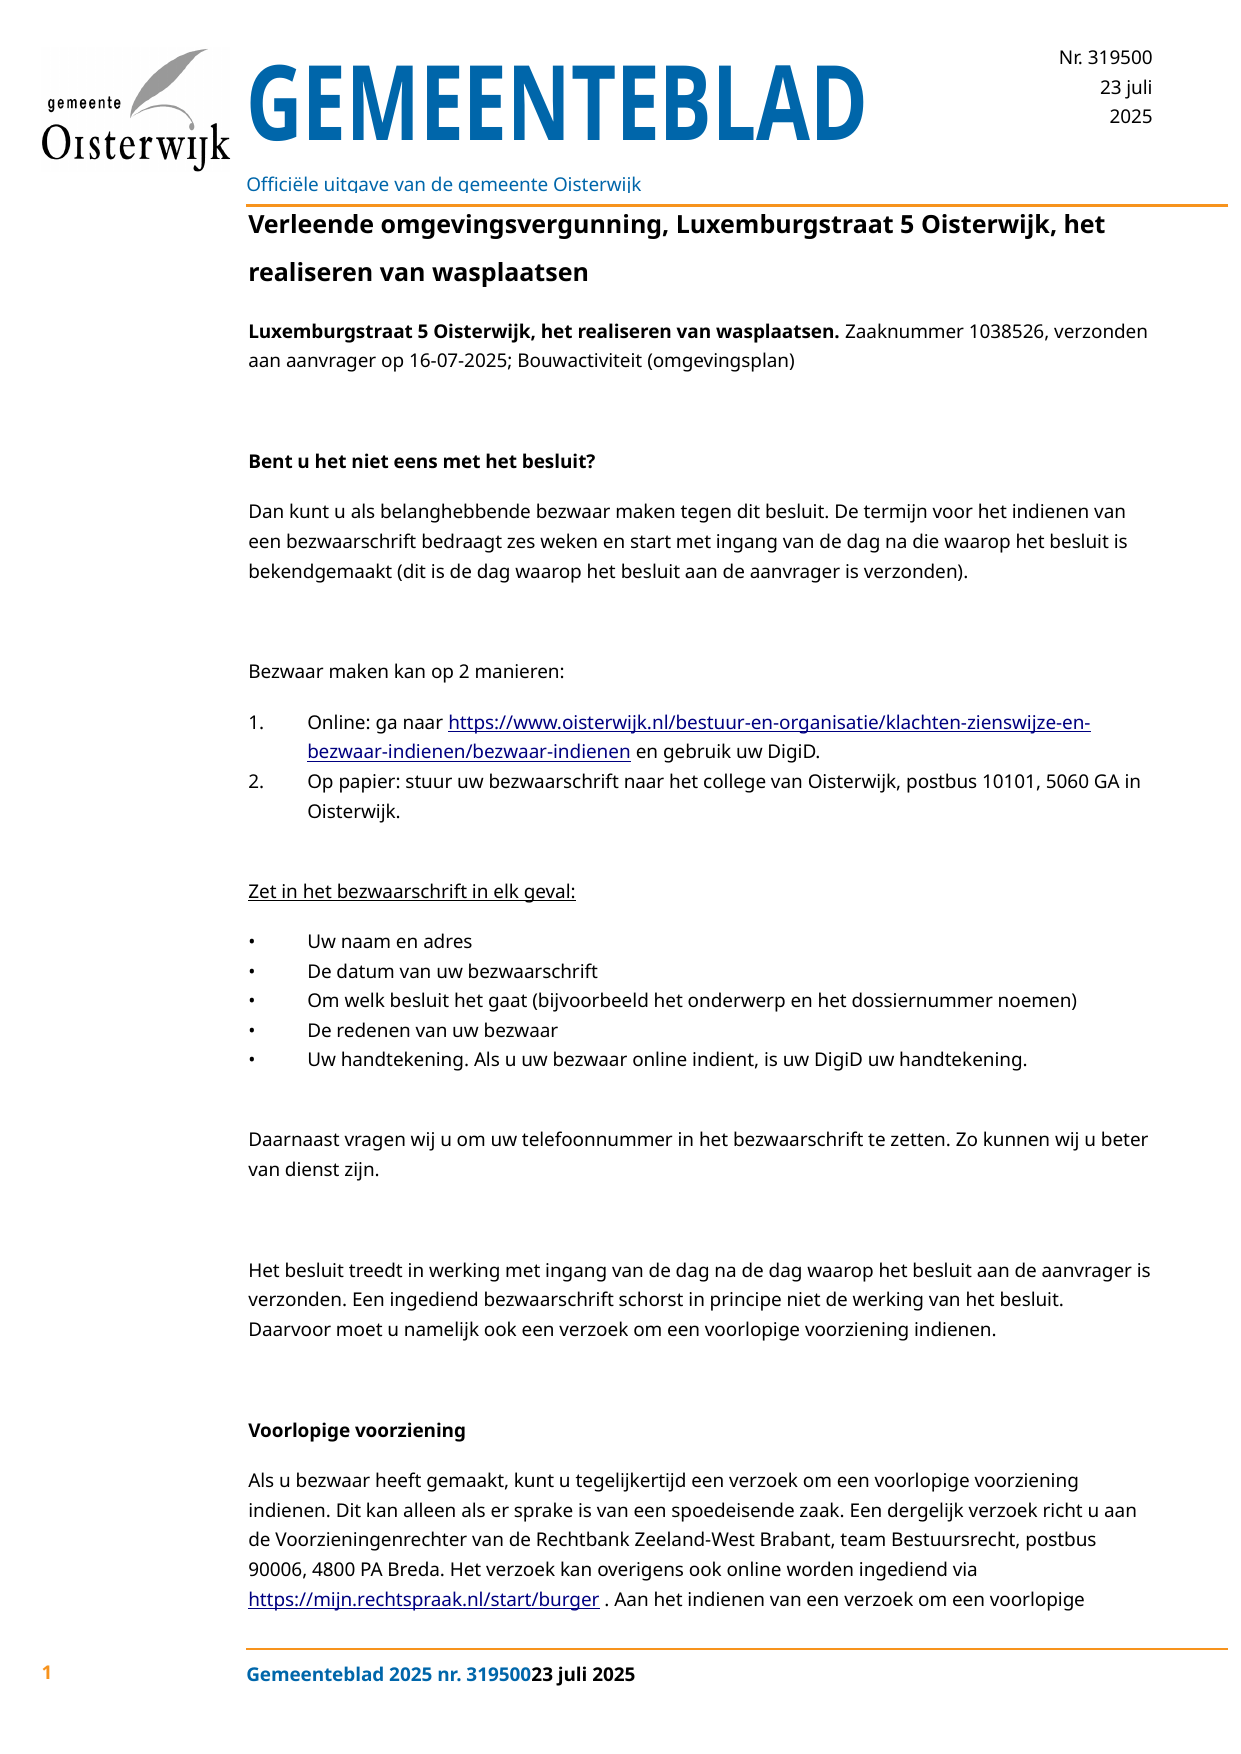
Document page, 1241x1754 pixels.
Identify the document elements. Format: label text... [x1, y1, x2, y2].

text Verleende omgevingsvergunning, Luxemburgstraat 5 Oisterwijk, het realiseren van wasplaatsen [248, 207, 1152, 288]
text Zet in het bezwaarschrift in elk geval: [248, 878, 1152, 904]
picture [41, 47, 231, 172]
list Online: ga naar https://www.oisterwijk.nl/bestuur-en-organisatie/klachten-zienswijze-en-bezwaar-indienen/bezwaar-indienen en gebruik uw DigiD. [248, 709, 1152, 764]
text Voorlopige voorziening [248, 1417, 1152, 1443]
text Bezwaar maken kan op 2 manieren: [248, 659, 1152, 684]
list Om welk besluit het gaat (bijvoorbeeld het onderwerp en het dossiernummer noemen) [248, 987, 1152, 1013]
list De redenen van uw bezwaar [248, 1017, 1152, 1043]
text Bent u het niet eens met het besluit? [248, 448, 1152, 474]
text Luxemburgstraat 5 Oisterwijk, het realiseren van wasplaatsen. Zaaknummer 1038526, verzonden aan aanvrager op 16-07-2025; Bouwactiviteit (omgevingsplan) [248, 318, 1152, 373]
list Uw naam en adres [248, 928, 1152, 954]
text Het besluit treedt in werking met ingang van de dag na de dag waarop het besluit aan de aanvrager is verzonden. Een ingediend bezwaarschrift schorst in principe niet de werking van het besluit. Daarvoor moet u namelijk ook een verzoek om een voorlopige voorziening indienen. [248, 1257, 1152, 1342]
list Op papier: stuur uw bezwaarschrift naar het college van Oisterwijk, postbus 10101, 5060 GA in Oisterwijk. [248, 768, 1152, 824]
list Uw handtekening. Als u uw bezwaar online indient, is uw DigiD uw handtekening. [248, 1047, 1152, 1072]
text Als u bezwaar heeft gemaakt, kunt u tegelijkertijd een verzoek om een voorlopige voorziening indienen. Dit kan alleen als er sprake is van een spoedeisende zaak. Een dergelijk verzoek richt u aan de Voorzieningenrechter van de Rechtbank Zeeland-West Brabant, team Bestuursrecht, postbus 90006, 4800 PA Breda. Het verzoek kan overigens ook online worden ingediend via https://mijn.rechtspraak.nl/start/burger . Aan het indienen van een verzoek om een voorlopige [248, 1467, 1152, 1612]
text Daarnaast vragen wij u om uw telefoonnummer in het bezwaarschrift te zetten. Zo kunnen wij u beter van dienst zijn. [248, 1127, 1152, 1182]
text Dan kunt u als belanghebbende bezwaar maken tegen dit besluit. De termijn voor het indienen van een bezwaarschrift bedraagt zes weken en start met ingang van de dag na die waarop het besluit is bekendgemaakt (dit is de dag waarop het besluit aan de aanvrager is verzonden). [248, 499, 1152, 584]
list De datum van uw bezwaarschrift [248, 958, 1152, 984]
